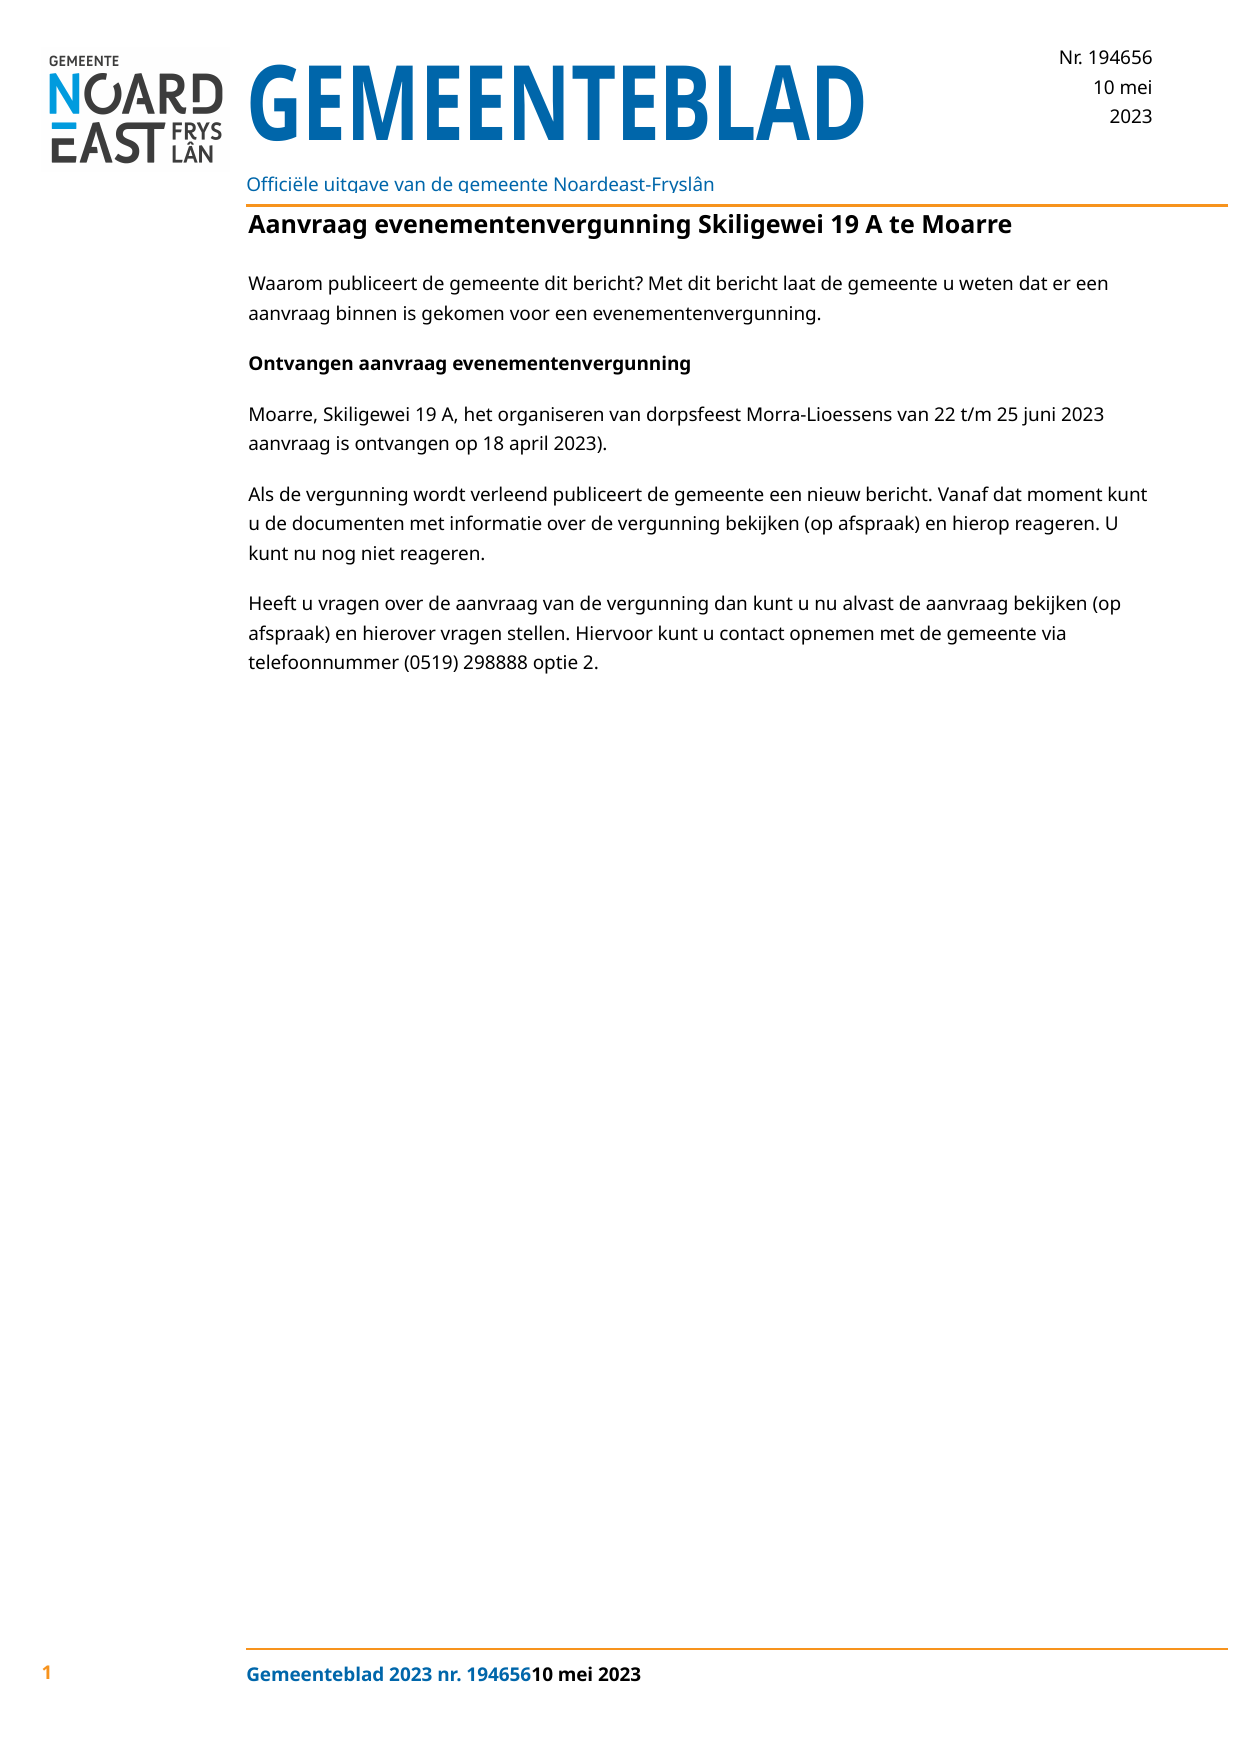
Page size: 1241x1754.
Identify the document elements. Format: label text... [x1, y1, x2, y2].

text Heeft u vragen over de aanvraag van de vergunning dan kunt u nu alvast de aanvraag bekijken (op afspraak) en hierover vragen stellen. Hiervoor kunt u contact opnemen met de gemeente via telefoonnummer (0519) 298888 optie 2. [248, 590, 1152, 675]
text Moarre, Skiligewei 19 A, het organiseren van dorpsfeest Morra-Lioessens van 22 t/m 25 juni 2023 aanvraag is ontvangen op 18 april 2023). [248, 401, 1152, 456]
text Aanvraag evenementenvergunning Skiligewei 19 A te Moarre [248, 207, 1152, 241]
text Waarom publiceert de gemeente dit bericht? Met dit bericht laat de gemeente u weten dat er een aanvraag binnen is gekomen voor een evenementenvergunning. [248, 270, 1152, 326]
text Ontvangen aanvraag evenementenvergunning [248, 350, 1152, 376]
text Als de vergunning wordt verleend publiceert de gemeente een nieuw bericht. Vanaf dat moment kunt u de documenten met informatie over de vergunning bekijken (op afspraak) en hierop reageren. U kunt nu nog niet reageren. [248, 481, 1152, 566]
picture [41, 47, 231, 172]
